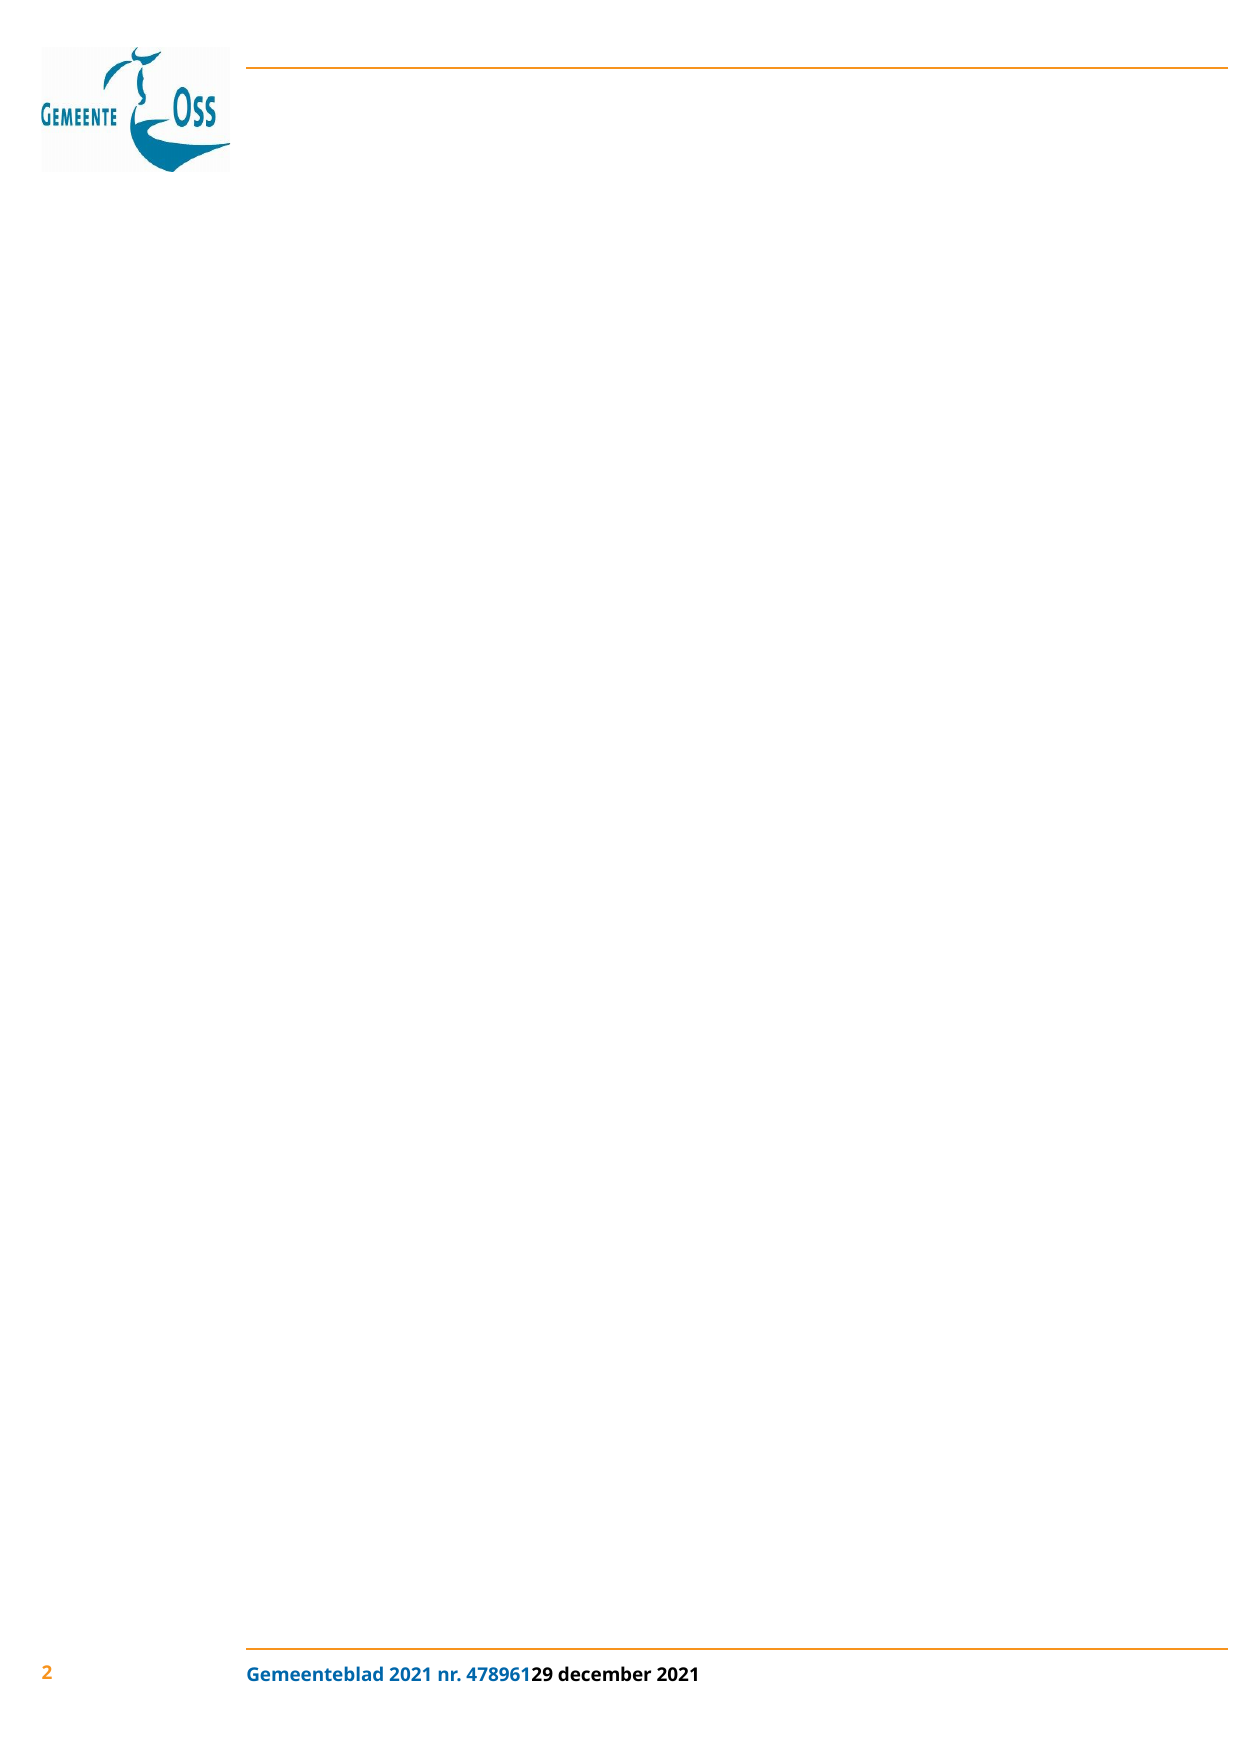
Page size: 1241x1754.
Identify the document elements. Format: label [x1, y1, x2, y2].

picture [41, 47, 231, 172]
